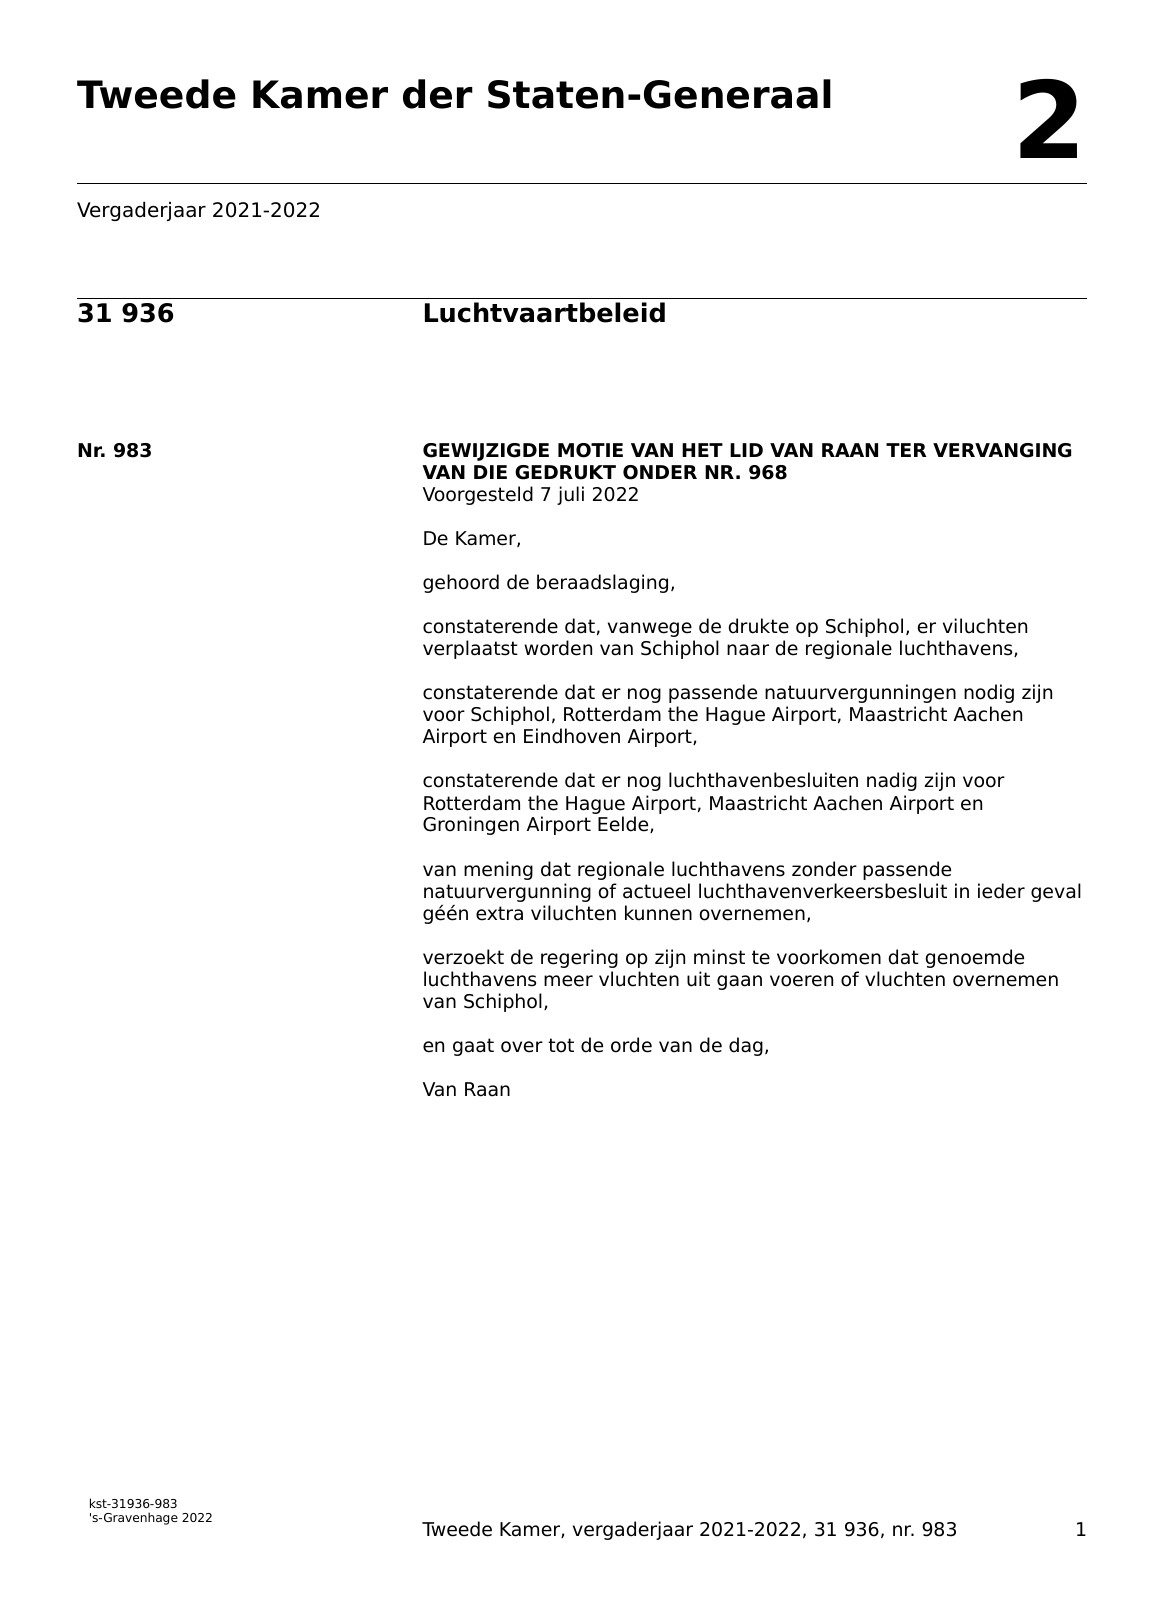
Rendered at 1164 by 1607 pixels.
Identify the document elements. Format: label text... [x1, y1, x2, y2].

table_header 2 [886, 59, 1087, 183]
text Voorgesteld 7 juli 2022 [422, 484, 1087, 506]
text constaterende dat er nog luchthavenbesluiten nadig zijn voor Rotterdam the Hague Airport, Maastricht Aachen Airport en Groningen Airport Eelde, [422, 770, 1087, 836]
text van mening dat regionale luchthavens zonder passende natuurvergunning of actueel luchthavenverkeersbesluit in ieder geval géén extra viluchten kunnen overnemen, [422, 858, 1087, 924]
subtitle Nr. 983 GEWIJZIGDE MOTIE VAN HET LID VAN RAAN TER VERVANGING VAN DIE GEDRUKT ONDER NR. 968 [77, 440, 1087, 484]
text De Kamer, [422, 528, 1087, 550]
table_header Tweede Kamer der Staten-Generaal [77, 59, 886, 183]
text 's-Gravenhage 2022 [88, 1511, 323, 1525]
text kst-31936-983 [88, 1497, 323, 1511]
text en gaat over tot de orde van de dag, [422, 1035, 1087, 1057]
text gehoord de beraadslaging, [422, 572, 1087, 594]
text Van Raan [422, 1079, 1087, 1101]
text constaterende dat, vanwege de drukte op Schiphol, er viluchten verplaatst worden van Schiphol naar de regionale luchthavens, [422, 616, 1087, 660]
text verzoekt de regering op zijn minst te voorkomen dat genoemde luchthavens meer vluchten uit gaan voeren of vluchten overnemen van Schiphol, [422, 947, 1087, 1013]
text constaterende dat er nog passende natuurvergunningen nodig zijn voor Schiphol, Rotterdam the Hague Airport, Maastricht Aachen Airport en Eindhoven Airport, [422, 682, 1087, 748]
subtitle 31 936 Luchtvaartbeleid [77, 299, 1087, 329]
table_cell Vergaderjaar 2021-2022 [77, 184, 1087, 298]
